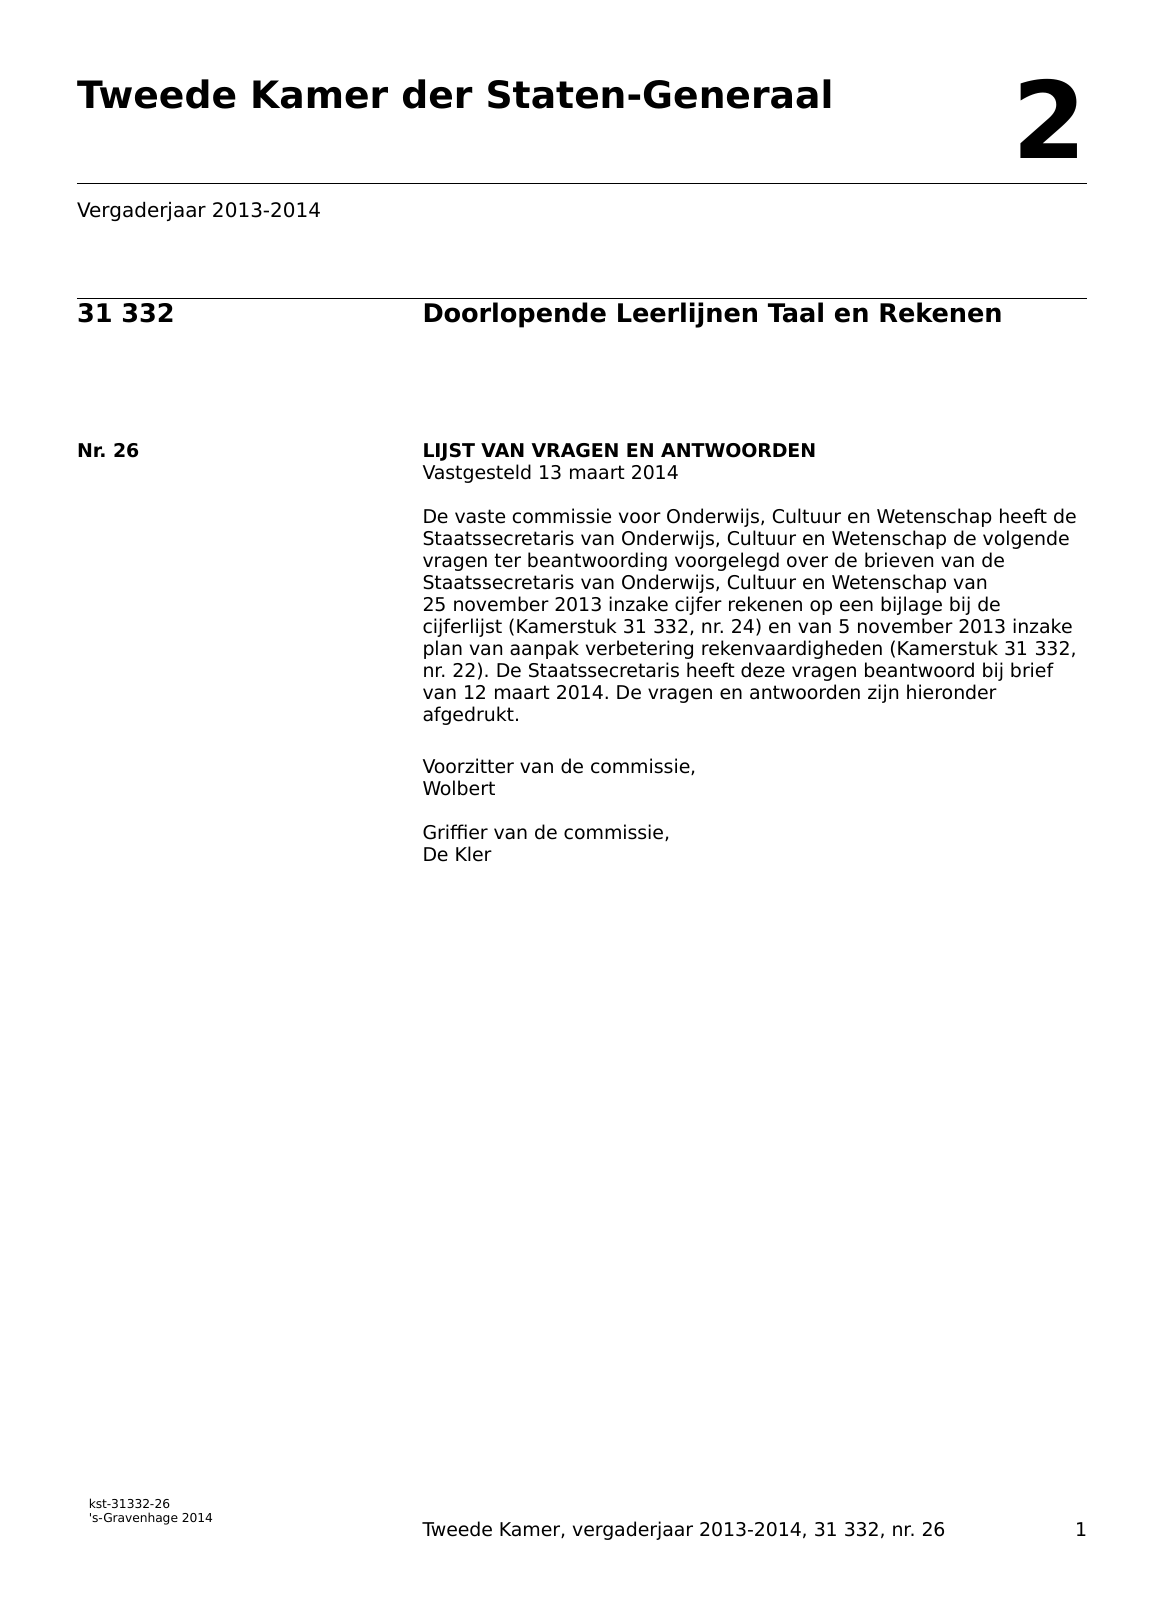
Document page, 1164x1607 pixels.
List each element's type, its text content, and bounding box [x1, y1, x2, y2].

text De vaste commissie voor Onderwijs, Cultuur en Wetenschap heeft de Staatssecretaris van Onderwijs, Cultuur en Wetenschap de volgende vragen ter beantwoording voorgelegd over de brieven van de Staatssecretaris van Onderwijs, Cultuur en Wetenschap van 25 november 2013 inzake cijfer rekenen op een bijlage bij de cijferlijst (Kamerstuk 31 332, nr. 24) en van 5 november 2013 inzake plan van aanpak verbetering rekenvaardigheden (Kamerstuk 31 332, nr. 22). De Staatssecretaris heeft deze vragen beantwoord bij brief van 12 maart 2014. De vragen en antwoorden zijn hieronder afgedrukt. [422, 506, 1087, 726]
text Vastgesteld 13 maart 2014 [422, 462, 1087, 484]
text kst-31332-26 [88, 1497, 323, 1511]
text Griffier van de commissie, De Kler [422, 822, 1087, 866]
text Voorzitter van de commissie, Wolbert [422, 756, 1087, 799]
text 's-Gravenhage 2014 [88, 1511, 323, 1525]
subtitle Nr. 26 LIJST VAN VRAGEN EN ANTWOORDEN [77, 440, 1087, 462]
subtitle 31 332 Doorlopende Leerlijnen Taal en Rekenen [77, 299, 1087, 329]
table_header Tweede Kamer der Staten-Generaal [77, 59, 886, 183]
table_cell Vergaderjaar 2013-2014 [77, 184, 1087, 298]
table_header 2 [886, 59, 1087, 183]
